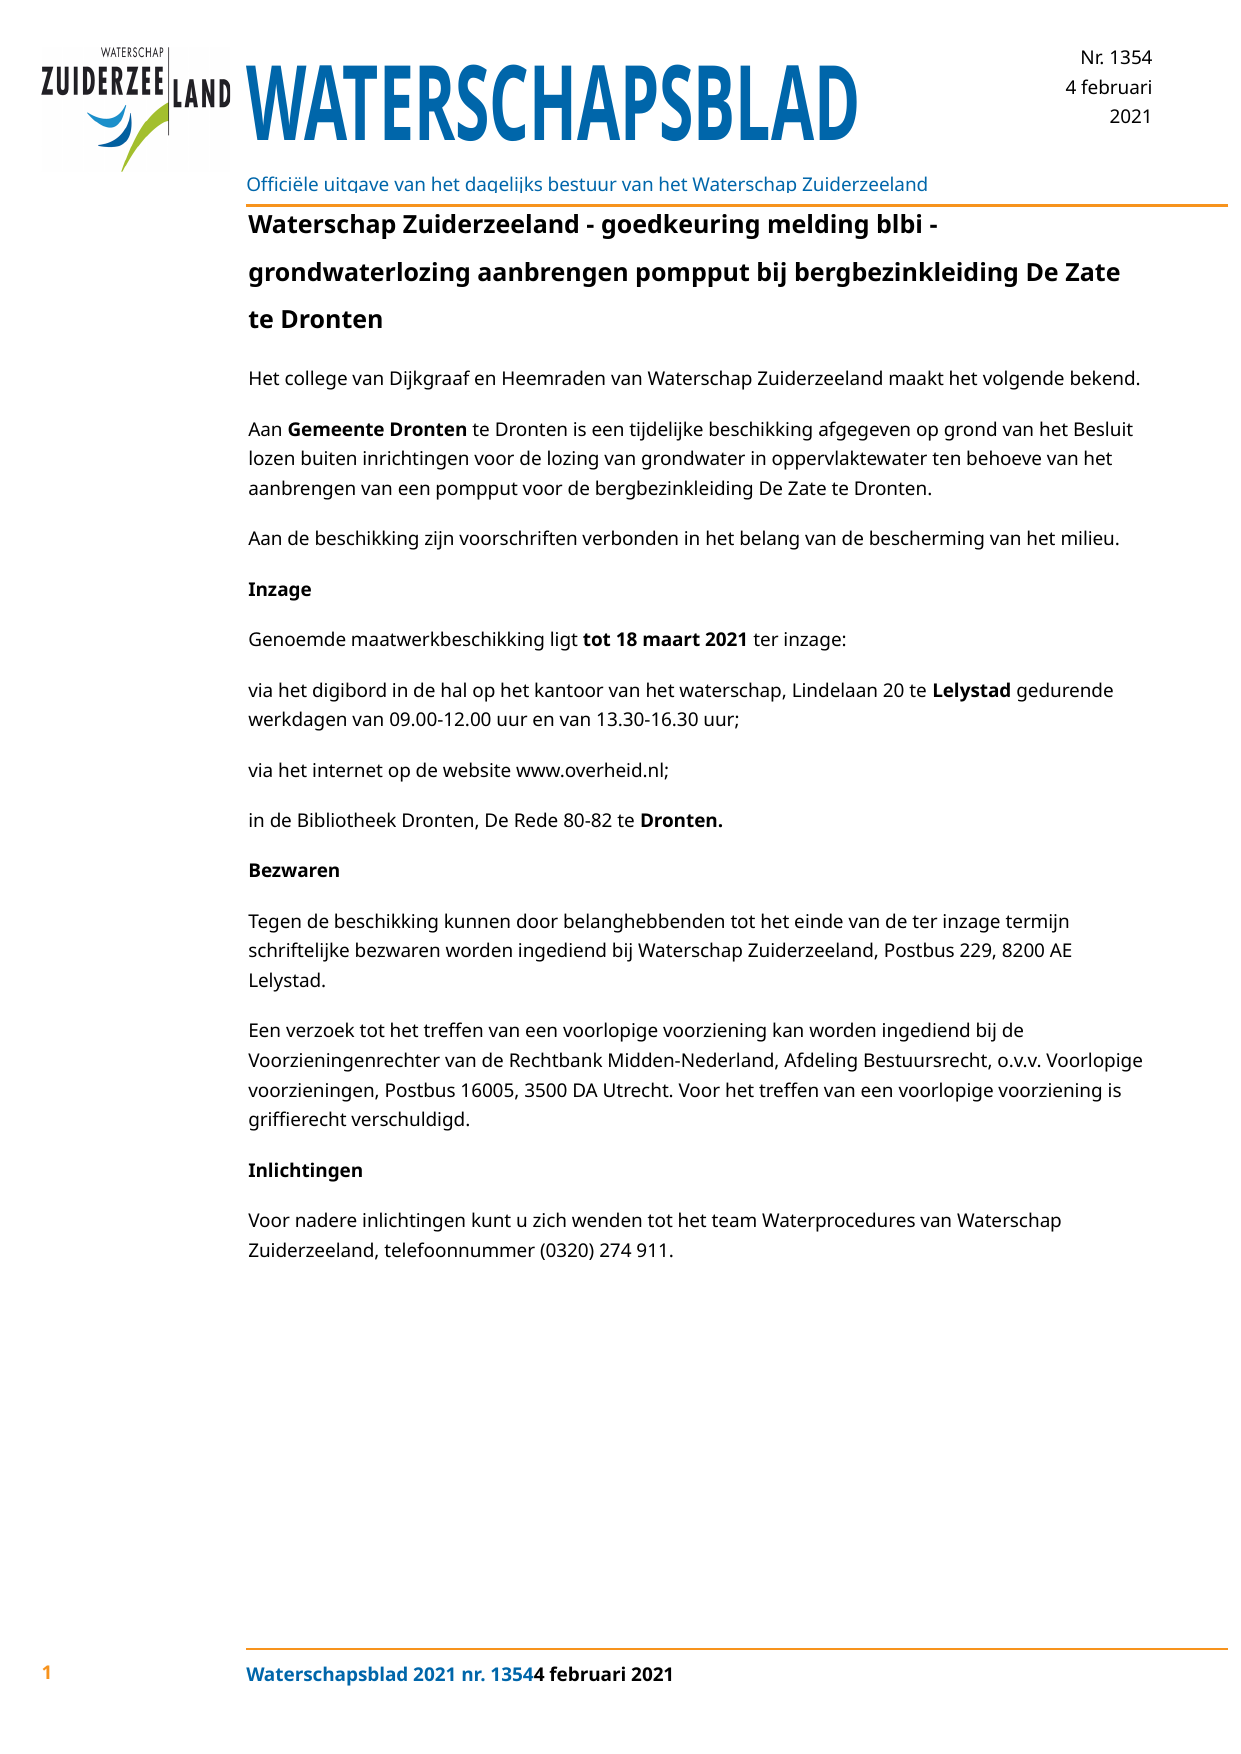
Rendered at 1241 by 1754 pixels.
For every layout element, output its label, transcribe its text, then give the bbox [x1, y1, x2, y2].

text Inlichtingen [248, 1157, 1152, 1182]
text Voor nadere inlichtingen kunt u zich wenden tot het team Waterprocedures van Waterschap Zuiderzeeland, telefoonnummer (0320) 274 911. [248, 1207, 1152, 1262]
text Inzage [248, 576, 1152, 602]
text Tegen de beschikking kunnen door belanghebbenden tot het einde van de ter inzage termijn schriftelijke bezwaren worden ingediend bij Waterschap Zuiderzeeland, Postbus 229, 8200 AE Lelystad. [248, 908, 1152, 993]
text Aan de beschikking zijn voorschriften verbonden in het belang van de bescherming van het milieu. [248, 526, 1152, 551]
text Aan Gemeente Dronten te Dronten is een tijdelijke beschikking afgegeven op grond van het Besluit lozen buiten inrichtingen voor de lozing van grondwater in oppervlaktewater ten behoeve van het aanbrengen van een pompput voor de bergbezinkleiding De Zate te Dronten. [248, 416, 1152, 501]
text via het internet op de website www.overheid.nl; [248, 757, 1152, 782]
text via het digibord in de hal op het kantoor van het waterschap, Lindelaan 20 te Lelystad gedurende werkdagen van 09.00-12.00 uur en van 13.30-16.30 uur; [248, 677, 1152, 732]
text Het college van Dijkgraaf en Heemraden van Waterschap Zuiderzeeland maakt het volgende bekend. [248, 366, 1152, 391]
picture [41, 47, 231, 172]
text in de Bibliotheek Dronten, De Rede 80-82 te Dronten. [248, 807, 1152, 833]
text Bezwaren [248, 858, 1152, 883]
text Waterschap Zuiderzeeland - goedkeuring melding blbi - grondwaterlozing aanbrengen pompput bij bergbezinkleiding De Zate te Dronten [248, 207, 1152, 336]
text Een verzoek tot het treffen van een voorlopige voorziening kan worden ingediend bij de Voorzieningenrechter van de Rechtbank Midden-Nederland, Afdeling Bestuursrecht, o.v.v. Voorlopige voorzieningen, Postbus 16005, 3500 DA Utrecht. Voor het treffen van een voorlopige voorziening is griffierecht verschuldigd. [248, 1018, 1152, 1132]
text Genoemde maatwerkbeschikking ligt tot 18 maart 2021 ter inzage: [248, 626, 1152, 652]
